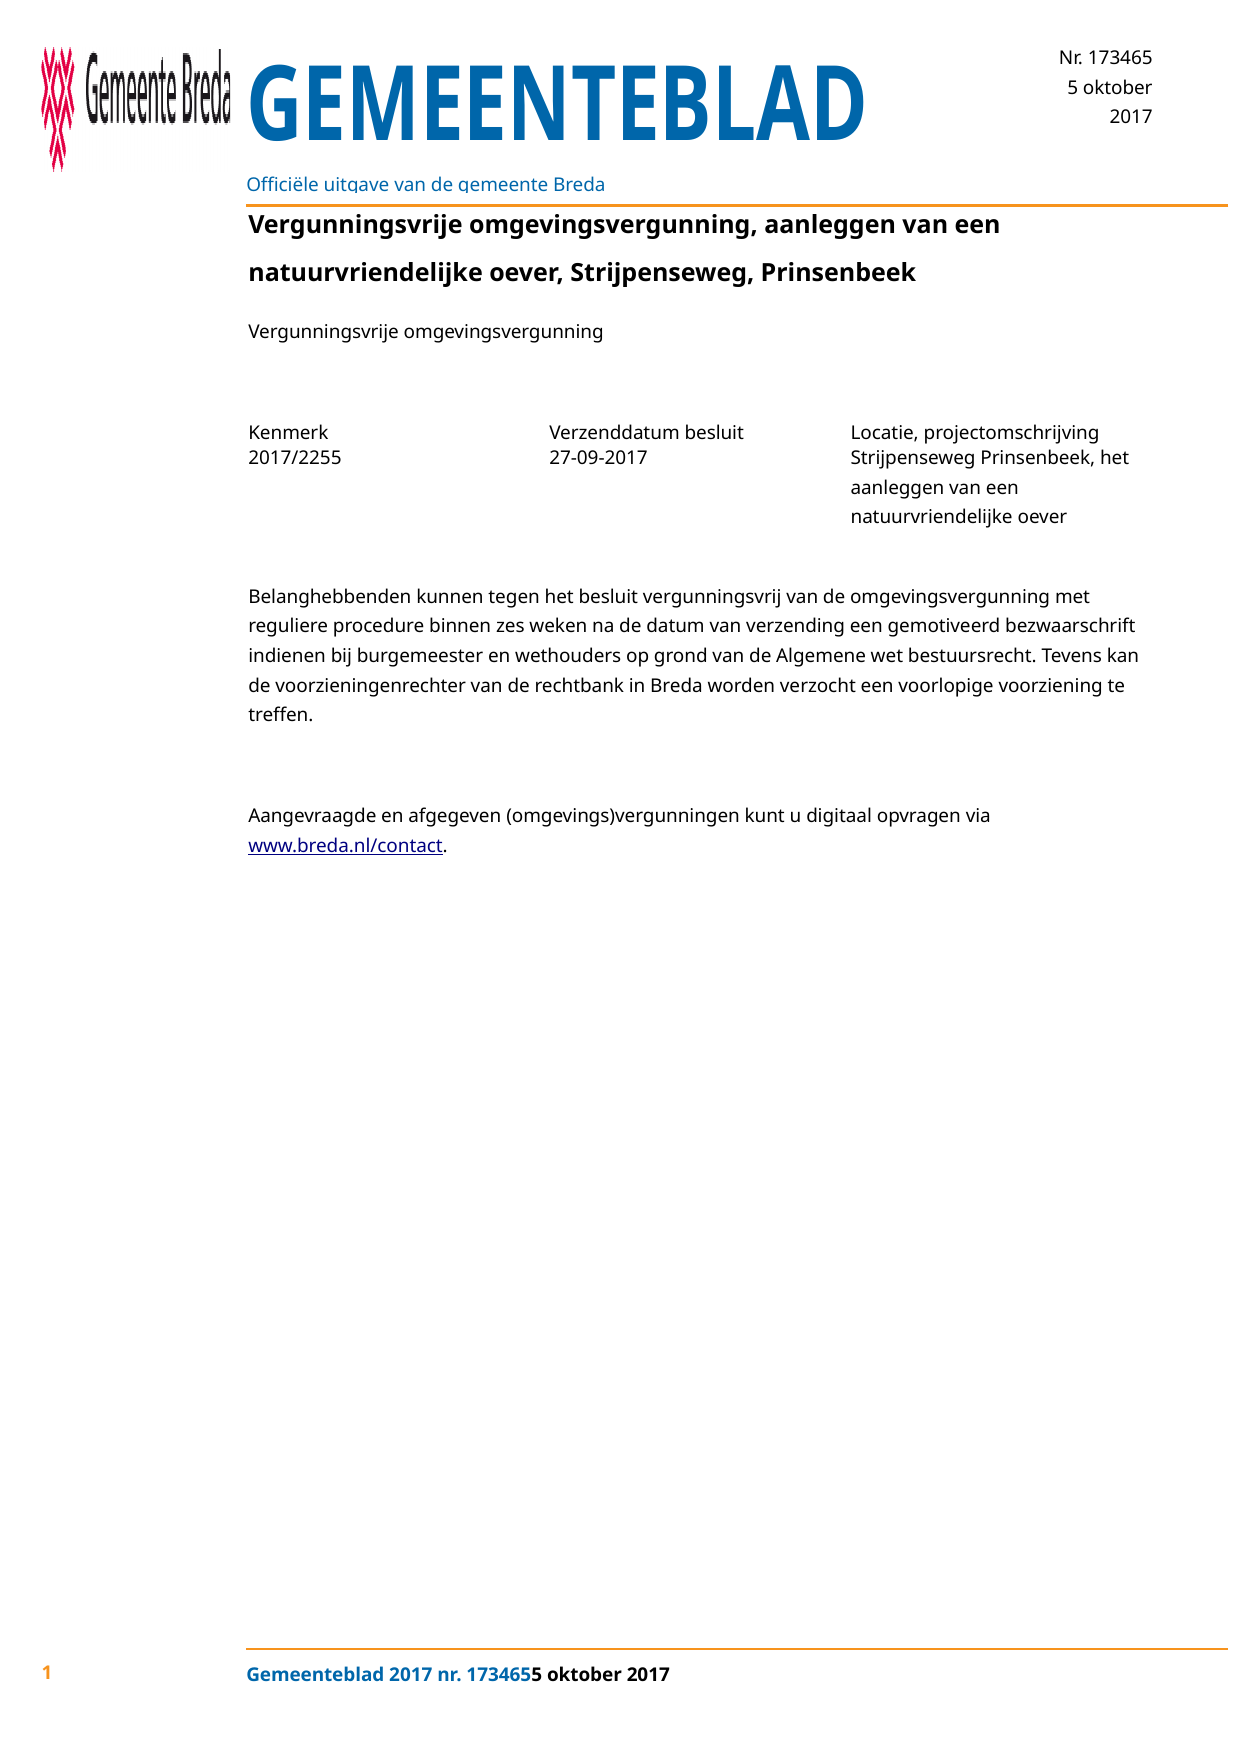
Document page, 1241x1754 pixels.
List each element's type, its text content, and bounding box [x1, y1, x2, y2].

table_cell 2017/2255 [248, 445, 549, 529]
table_header Verzenddatum besluit [549, 419, 850, 444]
text Aangevraagde en afgegeven (omgevings)vergunningen kunt u digitaal opvragen via www.breda.nl/contact. [248, 802, 1152, 858]
text Vergunningsvrije omgevingsvergunning, aanleggen van een natuurvriendelijke oever, Strijpenseweg, Prinsenbeek [248, 207, 1152, 288]
text Vergunningsvrije omgevingsvergunning [248, 318, 1152, 344]
table_header Locatie, projectomschrijving [850, 419, 1152, 444]
text Belanghebbenden kunnen tegen het besluit vergunningsvrij van de omgevingsvergunning met reguliere procedure binnen zes weken na de datum van verzending een gemotiveerd bezwaarschrift indienen bij burgemeester en wethouders op grond van de Algemene wet bestuursrecht. Tevens kan de voorzieningenrechter van de rechtbank in Breda worden verzocht een voorlopige voorziening te treffen. [248, 583, 1152, 727]
table_cell Strijpenseweg Prinsenbeek, het aanleggen van een natuurvriendelijke oever [850, 445, 1152, 529]
table_cell 27-09-2017 [549, 445, 850, 529]
table_header Kenmerk [248, 419, 549, 444]
picture [41, 47, 231, 172]
